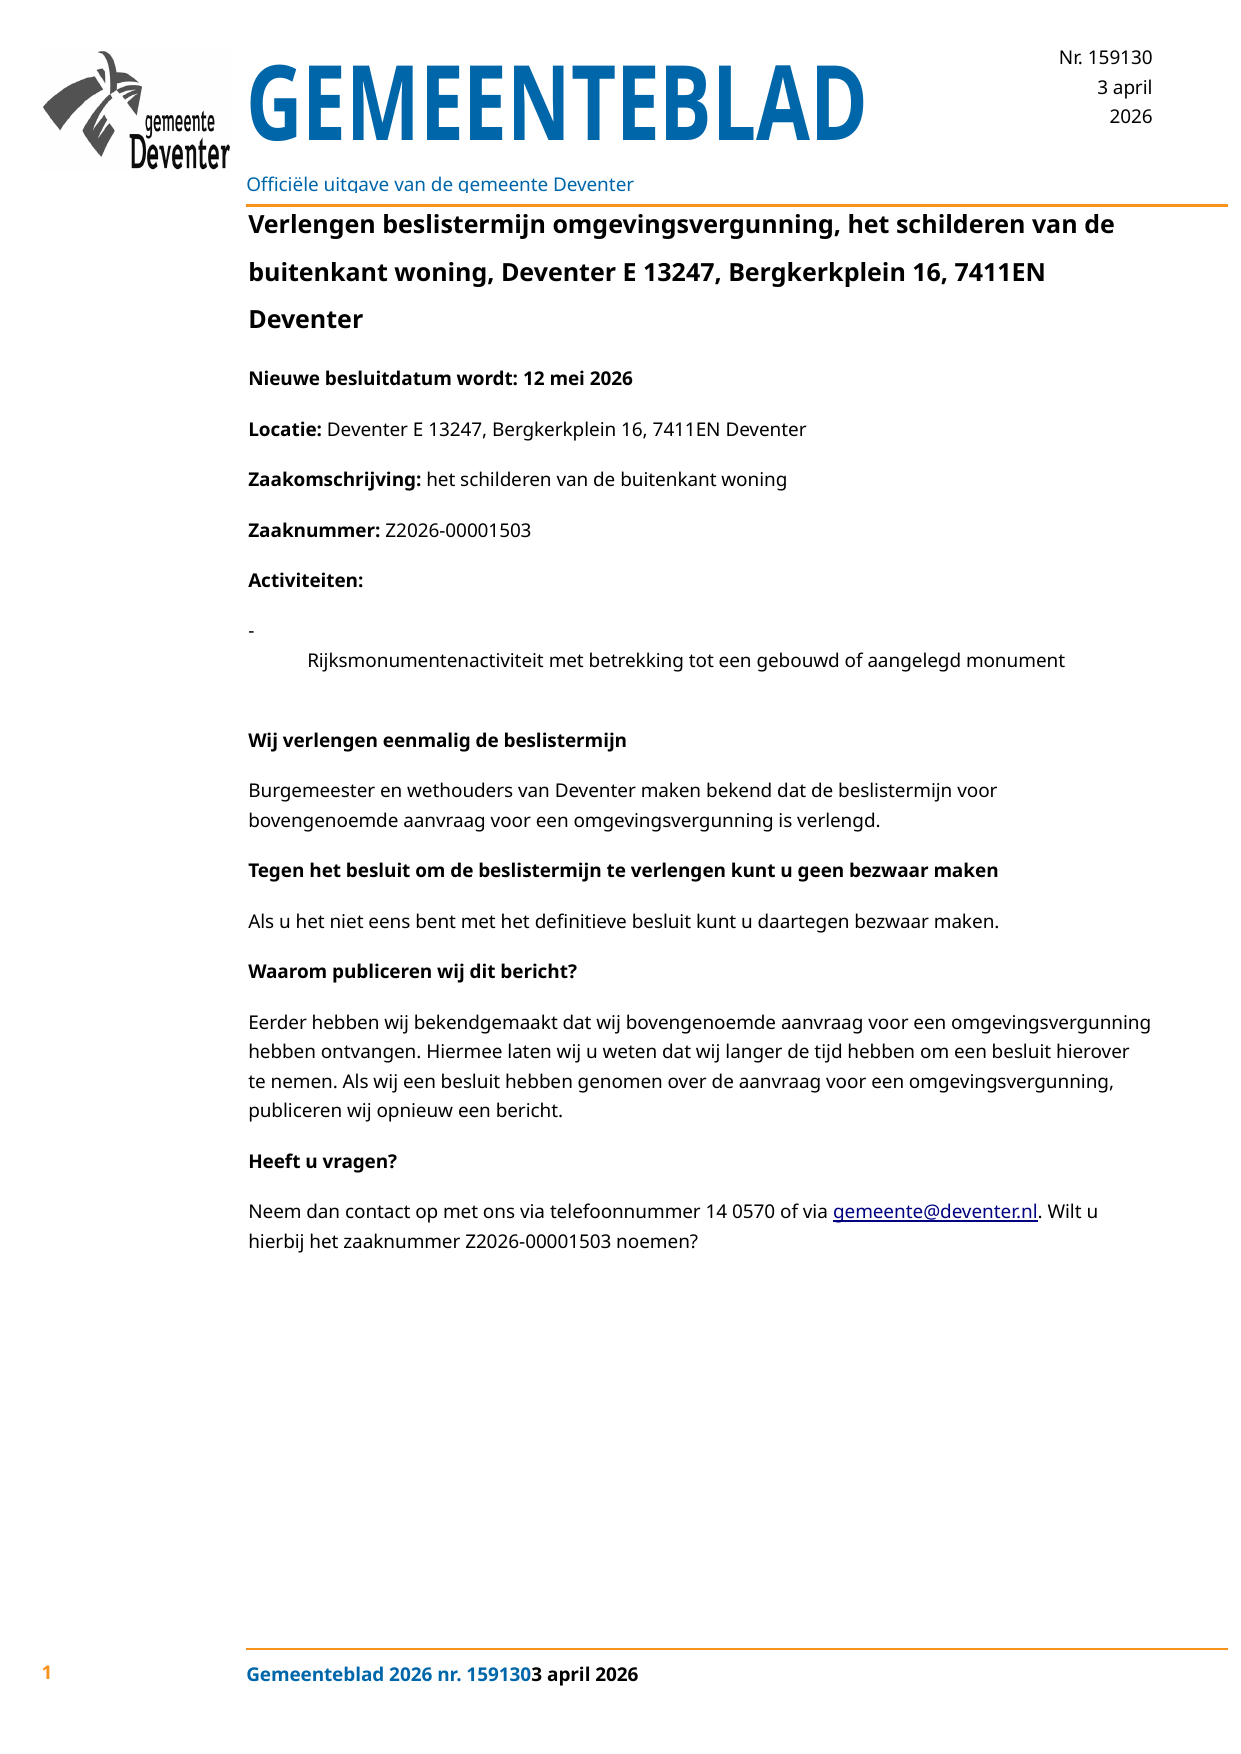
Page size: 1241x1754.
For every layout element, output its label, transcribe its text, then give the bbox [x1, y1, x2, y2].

text Tegen het besluit om de beslistermijn te verlengen kunt u geen bezwaar maken [248, 858, 1152, 883]
text Activiteiten: [248, 567, 1152, 593]
text Zaakomschrijving: het schilderen van de buitenkant woning [248, 466, 1152, 492]
text Heeft u vragen? [248, 1148, 1152, 1174]
text Eerder hebben wij bekendgemaakt dat wij bovengenoemde aanvraag voor een omgevingsvergunning hebben ontvangen. Hiermee laten wij u weten dat wij langer de tijd hebben om een besluit hierover te nemen. Als wij een besluit hebben genomen over de aanvraag voor een omgevingsvergunning, publiceren wij opnieuw een bericht. [248, 1009, 1152, 1123]
text Zaaknummer: Z2026-00001503 [248, 517, 1152, 542]
text Verlengen beslistermijn omgevingsvergunning, het schilderen van de buitenkant woning, Deventer E 13247, Bergkerkplein 16, 7411EN Deventer [248, 207, 1152, 336]
list Rijksmonumentenactiviteit met betrekking tot een gebouwd of aangelegd monument [248, 647, 1152, 673]
text Neem dan contact op met ons via telefoonnummer 14 0570 of via gemeente@deventer.nl. Wilt u hierbij het zaaknummer Z2026-00001503 noemen? [248, 1198, 1152, 1254]
text Wij verlengen eenmalig de beslistermijn [248, 727, 1152, 753]
text Nieuwe besluitdatum wordt: 12 mei 2026 [248, 366, 1152, 391]
picture [41, 47, 231, 172]
text Waarom publiceren wij dit bericht? [248, 958, 1152, 984]
text Als u het niet eens bent met het definitieve besluit kunt u daartegen bezwaar maken. [248, 908, 1152, 934]
text Locatie: Deventer E 13247, Bergkerkplein 16, 7411EN Deventer [248, 416, 1152, 442]
text Burgemeester en wethouders van Deventer maken bekend dat de beslistermijn voor bovengenoemde aanvraag voor een omgevingsvergunning is verlengd. [248, 778, 1152, 833]
